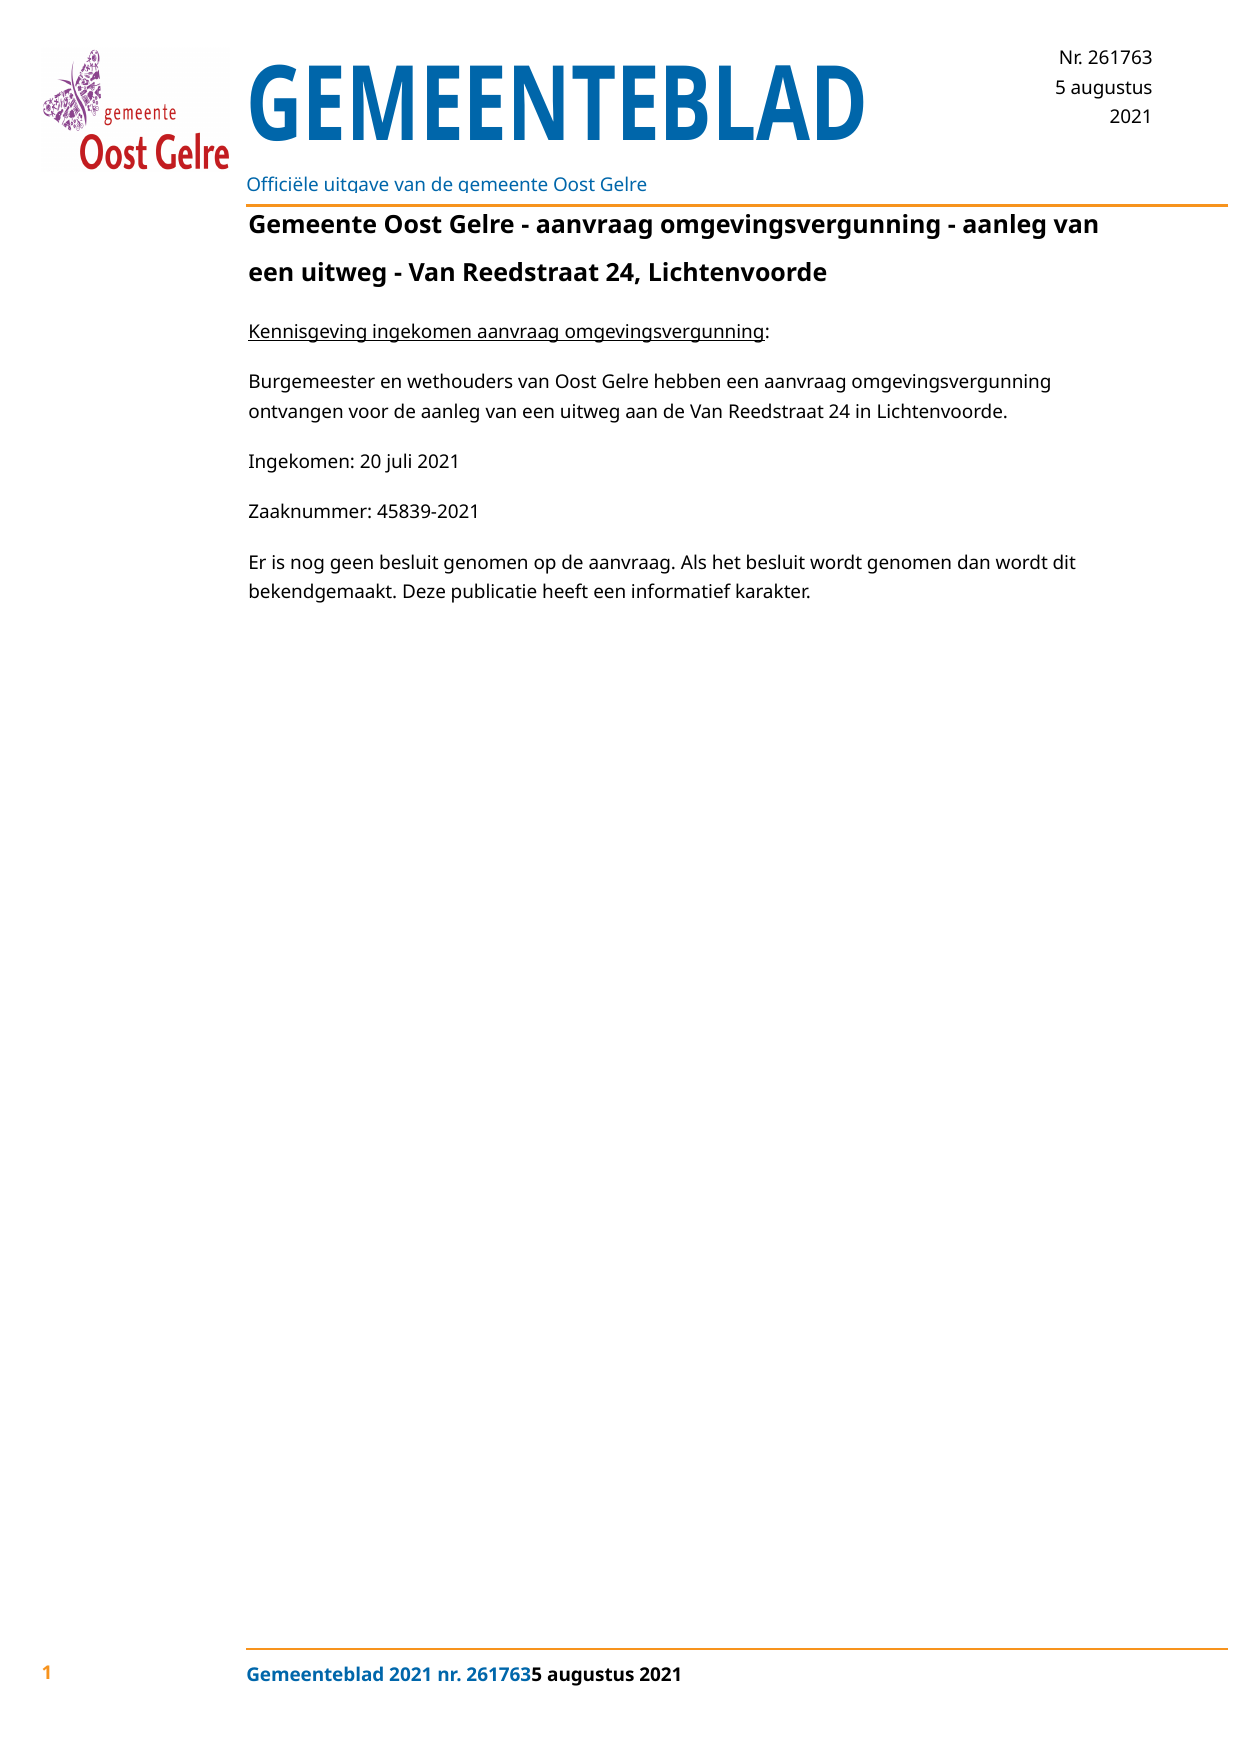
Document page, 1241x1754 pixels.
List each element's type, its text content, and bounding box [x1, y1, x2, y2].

text Burgemeester en wethouders van Oost Gelre hebben een aanvraag omgevingsvergunning ontvangen voor de aanleg van een uitweg aan de Van Reedstraat 24 in Lichtenvoorde. [248, 368, 1152, 424]
text Zaaknummer: 45839-2021 [248, 499, 1152, 524]
text Er is nog geen besluit genomen op de aanvraag. Als het besluit wordt genomen dan wordt dit bekendgemaakt. Deze publicatie heeft een informatief karakter. [248, 549, 1152, 604]
text Gemeente Oost Gelre - aanvraag omgevingsvergunning - aanleg van een uitweg - Van Reedstraat 24, Lichtenvoorde [248, 207, 1152, 288]
text Ingekomen: 20 juli 2021 [248, 448, 1152, 474]
picture [41, 47, 231, 172]
text Kennisgeving ingekomen aanvraag omgevingsvergunning: [248, 318, 1152, 344]
